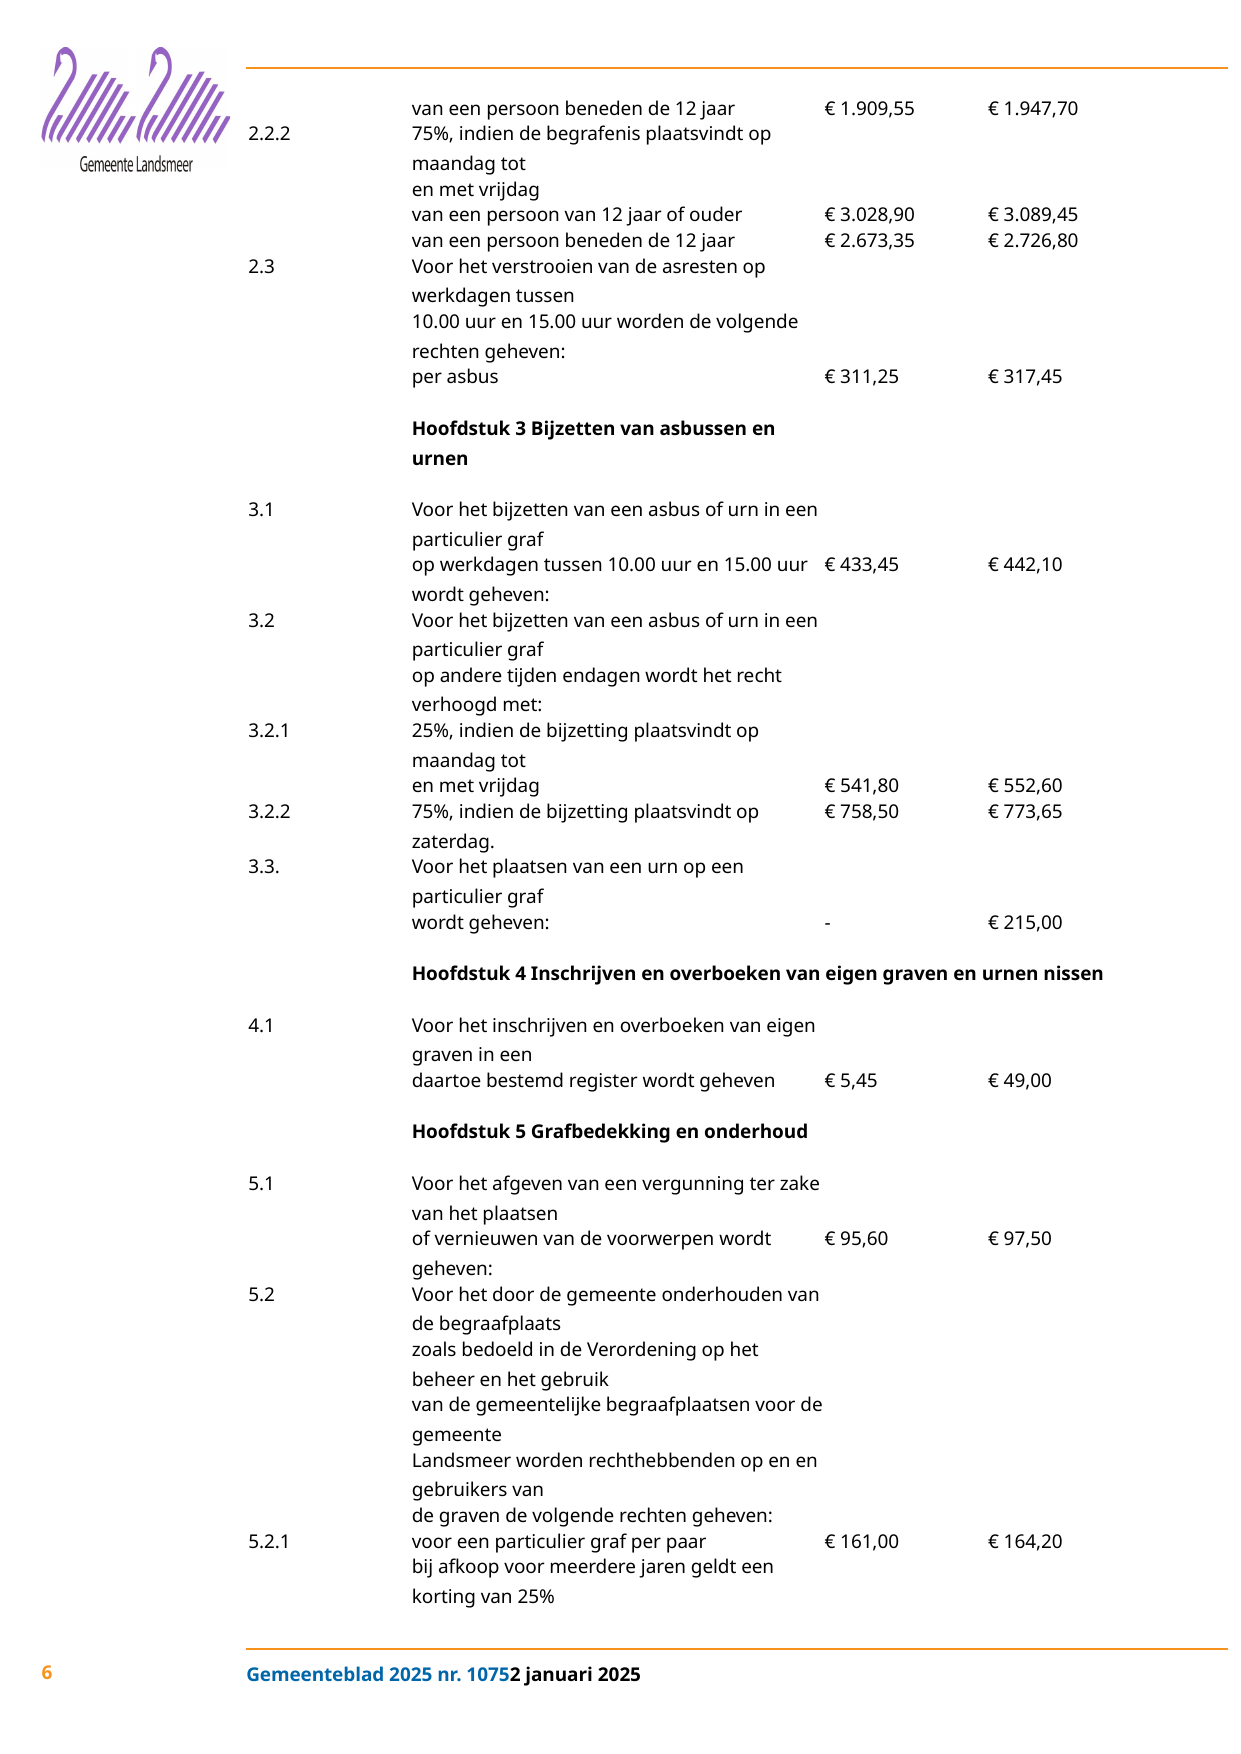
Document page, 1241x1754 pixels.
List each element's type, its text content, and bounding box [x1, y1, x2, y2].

table_cell en met vrijdag [412, 176, 824, 202]
table_cell [412, 1093, 824, 1119]
table_cell [248, 364, 412, 389]
table_cell [248, 1119, 412, 1144]
table_cell Hoofdstuk 5 Grafbedekking en onderhoud [412, 1119, 824, 1144]
table_cell € 442,10 [988, 551, 1152, 607]
table_cell € 164,20 [988, 1528, 1152, 1553]
table_cell [248, 308, 412, 364]
table_cell € 49,00 [988, 1067, 1152, 1093]
table_cell [248, 470, 412, 496]
table_cell daartoe bestemd register wordt geheven [412, 1067, 824, 1093]
table_cell Voor het verstrooien van de asresten op werkdagen tussen [412, 253, 824, 308]
table_cell [412, 986, 824, 1012]
table_cell [988, 935, 1152, 961]
table_cell 2.2.2 [248, 121, 412, 176]
table_cell [988, 1447, 1152, 1502]
table_cell Voor het bijzetten van een asbus of urn in een particulier graf [412, 496, 824, 551]
table_cell 75%, indien de bijzetting plaatsvindt op zaterdag. [412, 799, 824, 854]
table_cell [824, 1145, 988, 1170]
table_cell [248, 551, 412, 607]
table_cell [412, 1145, 824, 1170]
table_cell voor een particulier graf per paar [412, 1528, 824, 1553]
table_cell € 2.726,80 [988, 227, 1152, 253]
table_cell € 161,00 [824, 1528, 988, 1553]
table_cell Voor het door de gemeente onderhouden van de begraafplaats [412, 1281, 824, 1336]
table_cell de graven de volgende rechten geheven: [412, 1502, 824, 1528]
table_cell 75%, indien de begrafenis plaatsvindt op maandag tot [412, 121, 824, 176]
table_cell [248, 1447, 412, 1502]
table_cell [824, 662, 988, 717]
table_cell Landsmeer worden rechthebbenden op en en gebruikers van [412, 1447, 824, 1502]
table_cell [248, 961, 412, 986]
table_cell € 1.947,70 [988, 95, 1152, 121]
table_cell € 758,50 [824, 799, 988, 854]
table_cell [248, 389, 412, 415]
table_cell [824, 986, 988, 1012]
table_cell of vernieuwen van de voorwerpen wordt geheven: [412, 1226, 824, 1281]
table_cell [988, 718, 1152, 773]
table_cell [248, 415, 412, 470]
table_cell [248, 773, 412, 798]
table_cell € 2.673,35 [824, 227, 988, 253]
table_cell [248, 1554, 412, 1609]
table_cell 5.1 [248, 1170, 412, 1226]
table_cell [988, 470, 1152, 496]
table_cell [824, 718, 988, 773]
table_cell en met vrijdag [412, 773, 824, 798]
table_cell 25%, indien de bijzetting plaatsvindt op maandag tot [412, 718, 824, 773]
table_cell per asbus [412, 364, 824, 389]
table_cell [824, 470, 988, 496]
table_cell € 1.909,55 [824, 95, 988, 121]
table_cell € 541,80 [824, 773, 988, 798]
table_cell [824, 415, 988, 470]
table_cell [248, 1502, 412, 1528]
table_cell [824, 496, 988, 551]
table_cell [988, 253, 1152, 308]
table_cell [988, 415, 1152, 470]
table_cell van een persoon beneden de 12 jaar [412, 95, 824, 121]
table_cell € 311,25 [824, 364, 988, 389]
table_cell 5.2.1 [248, 1528, 412, 1553]
table_cell [248, 1336, 412, 1391]
table_cell [988, 308, 1152, 364]
table_cell wordt geheven: [412, 909, 824, 935]
table_cell [988, 1170, 1152, 1226]
table_cell van een persoon beneden de 12 jaar [412, 227, 824, 253]
table_cell € 5,45 [824, 1067, 988, 1093]
table_cell op werkdagen tussen 10.00 uur en 15.00 uur wordt geheven: [412, 551, 824, 607]
table_cell Voor het plaatsen van een urn op een particulier graf [412, 854, 824, 909]
table_cell Hoofdstuk 3 Bijzetten van asbussen en urnen [412, 415, 824, 470]
table_cell [988, 121, 1152, 176]
table_cell € 552,60 [988, 773, 1152, 798]
table_cell [988, 1502, 1152, 1528]
table_cell [824, 607, 988, 662]
table_cell 2.3 [248, 253, 412, 308]
table_cell van de gemeentelijke begraafplaatsen voor de gemeente [412, 1391, 824, 1447]
table_cell [988, 496, 1152, 551]
table_cell [988, 607, 1152, 662]
table_cell € 433,45 [824, 551, 988, 607]
table_cell - [824, 909, 988, 935]
table_cell [988, 1012, 1152, 1067]
table_cell [824, 1554, 988, 1609]
table_cell [824, 308, 988, 364]
table_cell 10.00 uur en 15.00 uur worden de volgende rechten geheven: [412, 308, 824, 364]
table_cell [824, 1447, 988, 1502]
table_cell [824, 389, 988, 415]
table_cell € 215,00 [988, 909, 1152, 935]
table_cell [824, 1502, 988, 1528]
table_cell 3.2.2 [248, 799, 412, 854]
table_cell € 97,50 [988, 1226, 1152, 1281]
table_cell [248, 986, 412, 1012]
table_cell [248, 227, 412, 253]
table_cell € 3.028,90 [824, 202, 988, 227]
table_cell 3.1 [248, 496, 412, 551]
table_cell [824, 935, 988, 961]
table_cell € 95,60 [824, 1226, 988, 1281]
table_cell [824, 1119, 988, 1144]
table_cell [248, 202, 412, 227]
table_cell [988, 1119, 1152, 1144]
table_cell [248, 1067, 412, 1093]
table_cell [988, 389, 1152, 415]
table_cell [248, 909, 412, 935]
table_cell € 773,65 [988, 799, 1152, 854]
table_cell op andere tijden endagen wordt het recht verhoogd met: [412, 662, 824, 717]
table_cell [248, 1391, 412, 1447]
table_cell 3.2.1 [248, 718, 412, 773]
table_cell 4.1 [248, 1012, 412, 1067]
table_cell [988, 1391, 1152, 1447]
table_cell [824, 1391, 988, 1447]
table_cell [824, 854, 988, 909]
table_cell [412, 470, 824, 496]
table_cell [824, 1336, 988, 1391]
table_cell [988, 1145, 1152, 1170]
table_cell [824, 1170, 988, 1226]
table_cell Voor het bijzetten van een asbus of urn in een particulier graf [412, 607, 824, 662]
table_cell [248, 1145, 412, 1170]
table_cell [988, 1281, 1152, 1336]
table_cell [824, 253, 988, 308]
table_cell [988, 176, 1152, 202]
table_cell 3.3. [248, 854, 412, 909]
table_cell [988, 1336, 1152, 1391]
table_cell [824, 121, 988, 176]
table_cell 5.2 [248, 1281, 412, 1336]
table_cell [824, 1012, 988, 1067]
table_cell € 317,45 [988, 364, 1152, 389]
table_cell 3.2 [248, 607, 412, 662]
table_cell [248, 1093, 412, 1119]
table_cell [412, 389, 824, 415]
table_cell [248, 176, 412, 202]
table_cell zoals bedoeld in de Verordening op het beheer en het gebruik [412, 1336, 824, 1391]
table_cell [988, 1093, 1152, 1119]
table_cell [248, 935, 412, 961]
table_cell bij afkoop voor meerdere jaren geldt een korting van 25% [412, 1554, 824, 1609]
table_cell van een persoon van 12 jaar of ouder [412, 202, 824, 227]
table_cell [988, 1554, 1152, 1609]
table_cell [248, 95, 412, 121]
table_cell Voor het afgeven van een vergunning ter zake van het plaatsen [412, 1170, 824, 1226]
table_cell € 3.089,45 [988, 202, 1152, 227]
picture [41, 47, 231, 172]
table_cell [988, 854, 1152, 909]
table_cell [988, 986, 1152, 1012]
table_cell [824, 1093, 988, 1119]
table_cell [248, 1226, 412, 1281]
table_cell [988, 662, 1152, 717]
table_cell [412, 935, 824, 961]
table_cell Voor het inschrijven en overboeken van eigen graven in een [412, 1012, 824, 1067]
table_cell [824, 1281, 988, 1336]
table_cell Hoofdstuk 4 Inschrijven en overboeken van eigen graven en urnen nissen [412, 961, 1152, 986]
table_cell [248, 662, 412, 717]
table_cell [824, 176, 988, 202]
